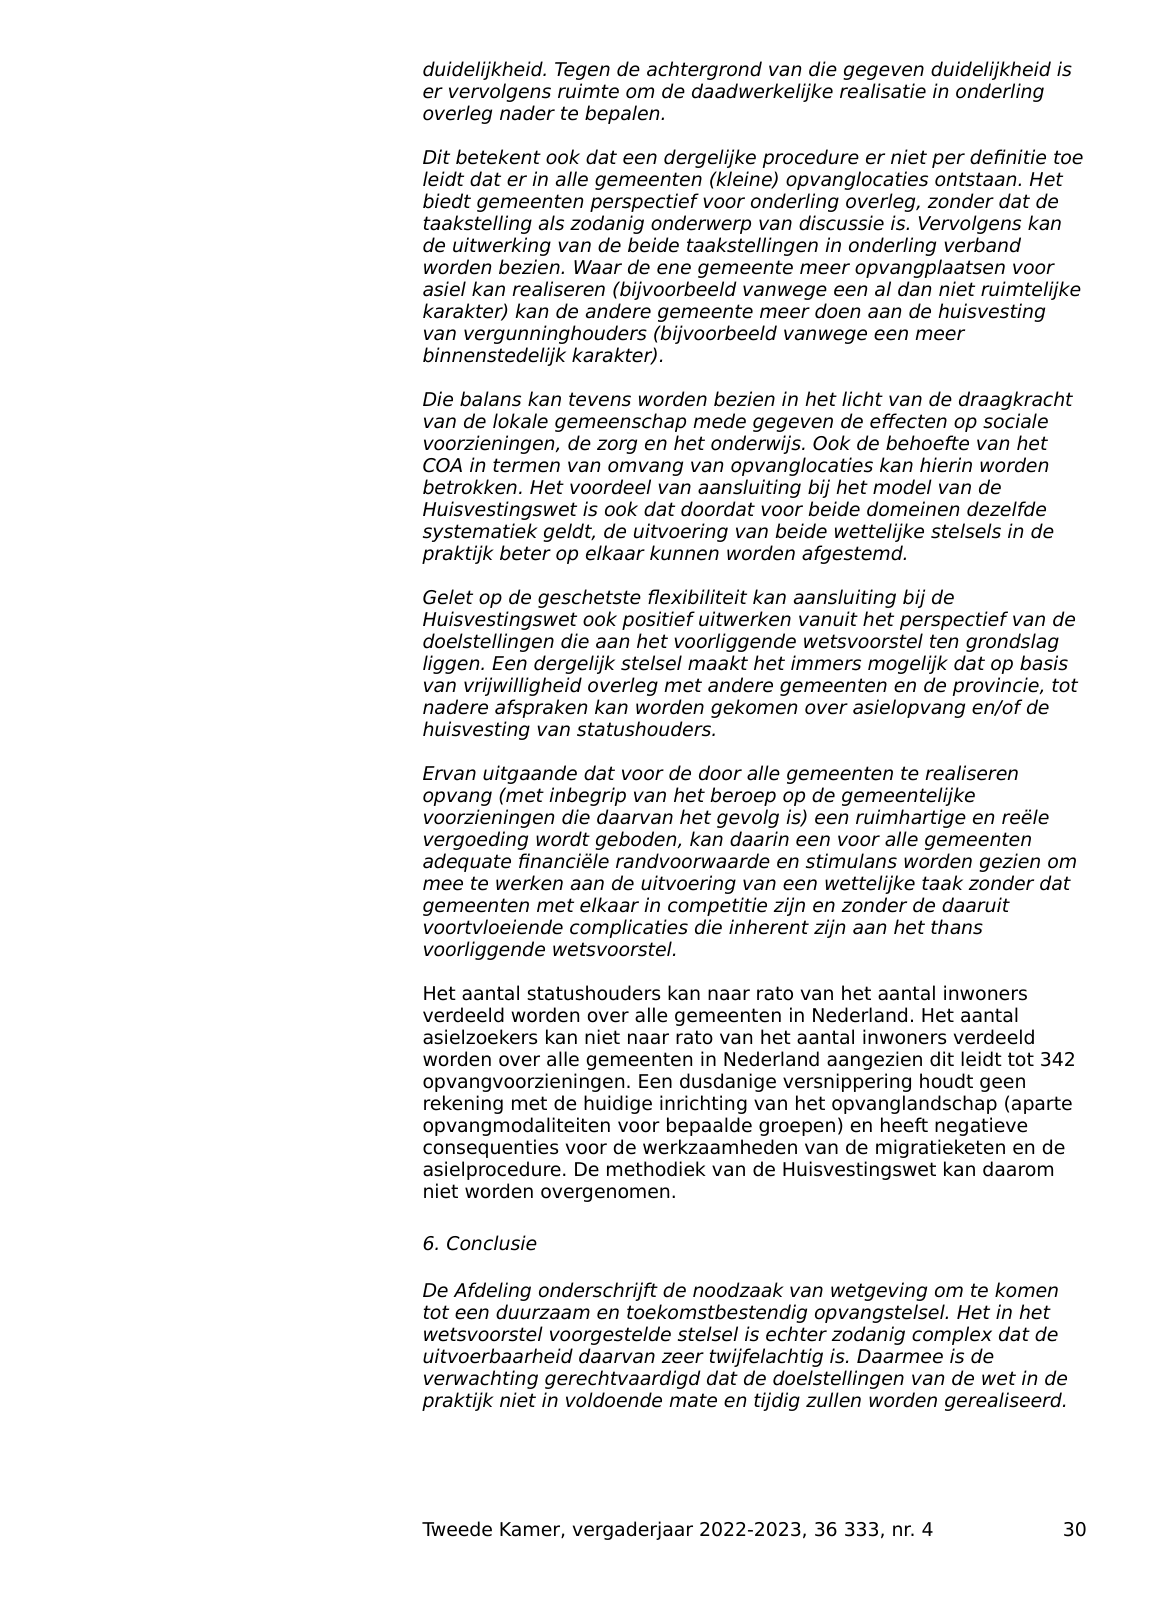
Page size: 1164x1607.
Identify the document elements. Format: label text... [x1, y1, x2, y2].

text Ervan uitgaande dat voor de door alle gemeenten te realiseren opvang (met inbegrip van het beroep op de gemeentelijke voorzieningen die daarvan het gevolg is) een ruimhartige en reële vergoeding wordt geboden, kan daarin een voor alle gemeenten adequate financiële randvoorwaarde en stimulans worden gezien om mee te werken aan de uitvoering van een wettelijke taak zonder dat gemeenten met elkaar in competitie zijn en zonder de daaruit voortvloeiende complicaties die inherent zijn aan het thans voorliggende wetsvoorstel. [422, 763, 1087, 961]
subtitle 6. Conclusie [422, 1233, 1087, 1255]
text Het aantal statushouders kan naar rato van het aantal inwoners verdeeld worden over alle gemeenten in Nederland. Het aantal asielzoekers kan niet naar rato van het aantal inwoners verdeeld worden over alle gemeenten in Nederland aangezien dit leidt tot 342 opvangvoorzieningen. Een dusdanige versnippering houdt geen rekening met de huidige inrichting van het opvanglandschap (aparte opvangmodaliteiten voor bepaalde groepen) en heeft negatieve consequenties voor de werkzaamheden van de migratieketen en de asielprocedure. De methodiek van de Huisvestingswet kan daarom niet worden overgenomen. [422, 983, 1087, 1203]
text duidelijkheid. Tegen de achtergrond van die gegeven duidelijkheid is er vervolgens ruimte om de daadwerkelijke realisatie in onderling overleg nader te bepalen. [422, 59, 1087, 125]
text Die balans kan tevens worden bezien in het licht van de draagkracht van de lokale gemeenschap mede gegeven de effecten op sociale voorzieningen, de zorg en het onderwijs. Ook de behoefte van het COA in termen van omvang van opvanglocaties kan hierin worden betrokken. Het voordeel van aansluiting bij het model van de Huisvestingswet is ook dat doordat voor beide domeinen dezelfde systematiek geldt, de uitvoering van beide wettelijke stelsels in de praktijk beter op elkaar kunnen worden afgestemd. [422, 389, 1087, 565]
text Gelet op de geschetste flexibiliteit kan aansluiting bij de Huisvestingswet ook positief uitwerken vanuit het perspectief van de doelstellingen die aan het voorliggende wetsvoorstel ten grondslag liggen. Een dergelijk stelsel maakt het immers mogelijk dat op basis van vrijwilligheid overleg met andere gemeenten en de provincie, tot nadere afspraken kan worden gekomen over asielopvang en/of de huisvesting van statushouders. [422, 587, 1087, 741]
text De Afdeling onderschrijft de noodzaak van wetgeving om te komen tot een duurzaam en toekomstbestendig opvangstelsel. Het in het wetsvoorstel voorgestelde stelsel is echter zodanig complex dat de uitvoerbaarheid daarvan zeer twijfelachtig is. Daarmee is de verwachting gerechtvaardigd dat de doelstellingen van de wet in de praktijk niet in voldoende mate en tijdig zullen worden gerealiseerd. [422, 1280, 1087, 1412]
text Dit betekent ook dat een dergelijke procedure er niet per definitie toe leidt dat er in alle gemeenten (kleine) opvanglocaties ontstaan. Het biedt gemeenten perspectief voor onderling overleg, zonder dat de taakstelling als zodanig onderwerp van discussie is. Vervolgens kan de uitwerking van de beide taakstellingen in onderling verband worden bezien. Waar de ene gemeente meer opvangplaatsen voor asiel kan realiseren (bijvoorbeeld vanwege een al dan niet ruimtelijke karakter) kan de andere gemeente meer doen aan de huisvesting van vergunninghouders (bijvoorbeeld vanwege een meer binnenstedelijk karakter). [422, 147, 1087, 367]
